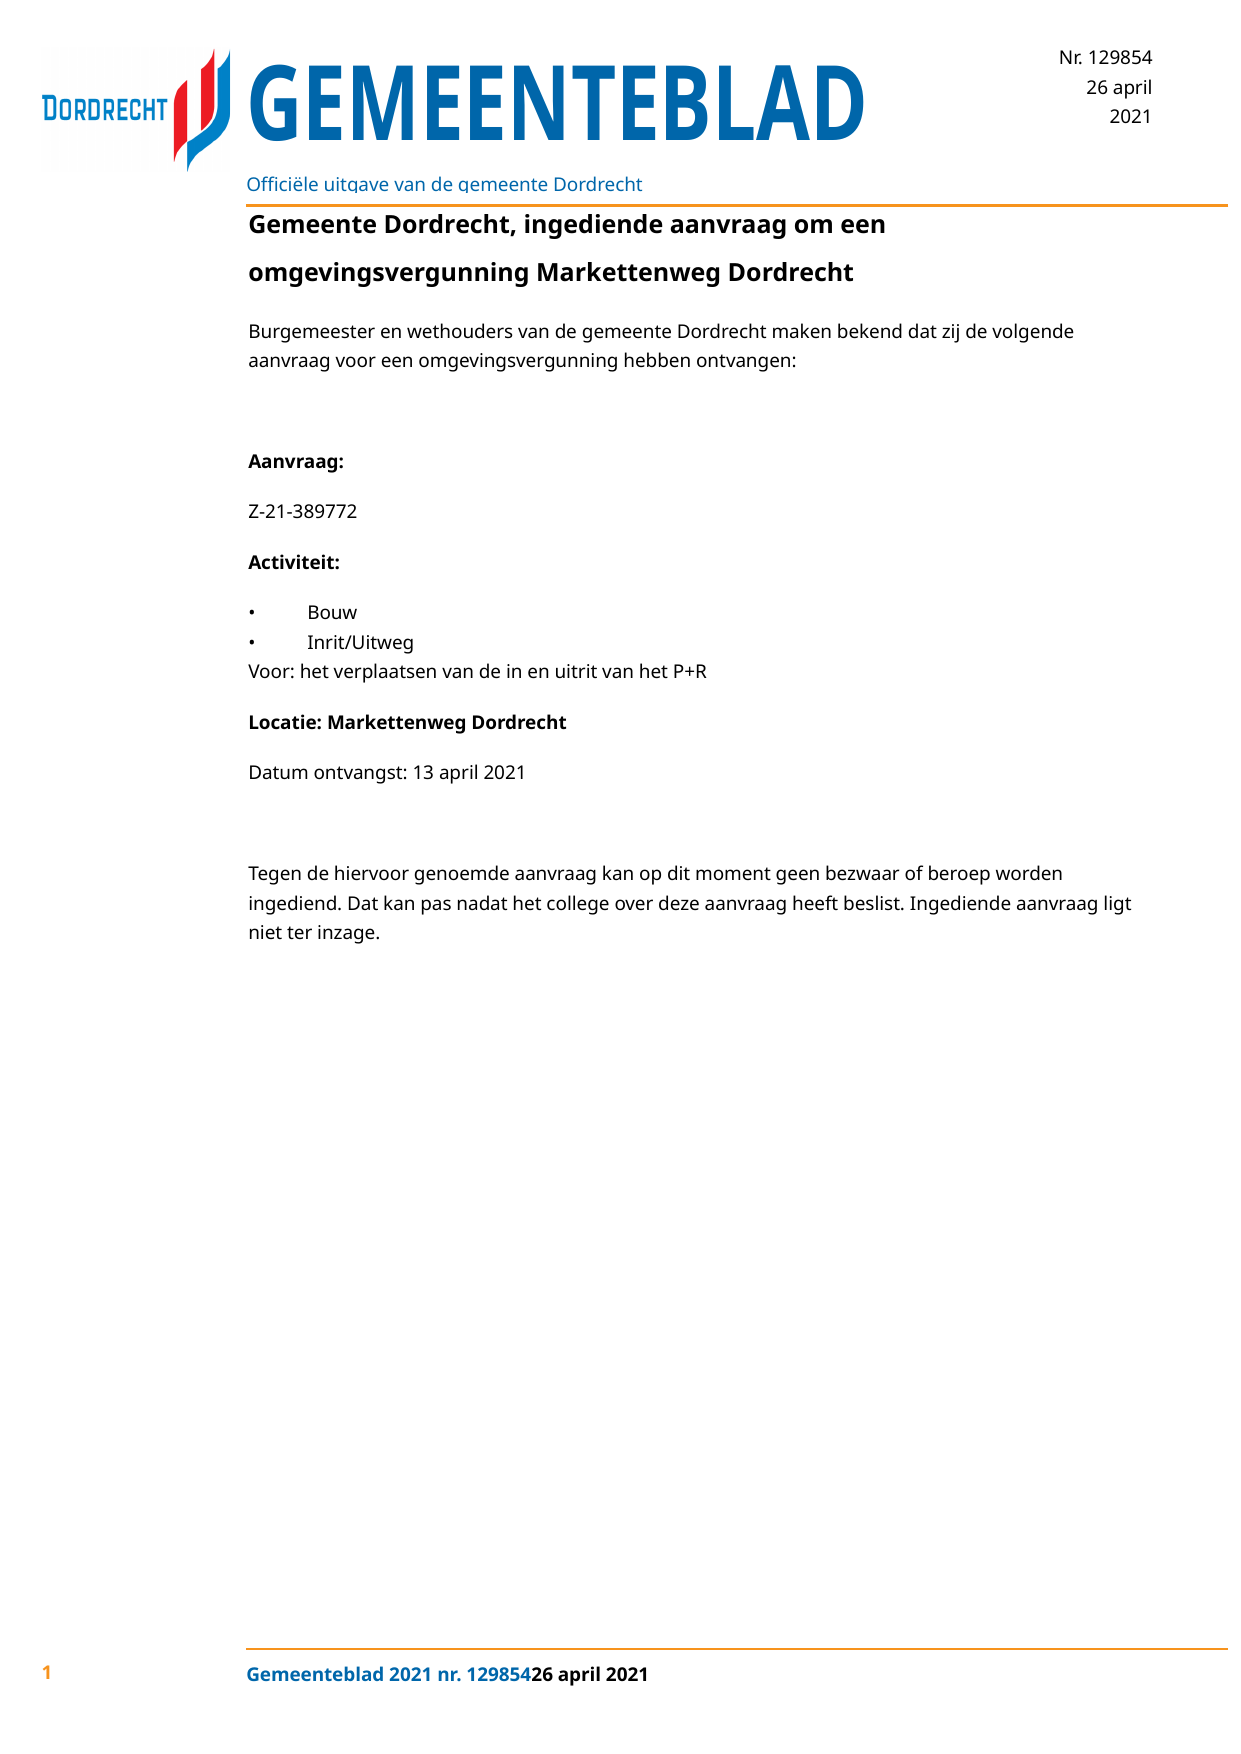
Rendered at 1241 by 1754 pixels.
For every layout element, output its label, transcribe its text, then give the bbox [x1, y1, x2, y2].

text Datum ontvangst: 13 april 2021 [248, 759, 1152, 785]
text Activiteit: [248, 549, 1152, 575]
text Gemeente Dordrecht, ingediende aanvraag om een omgevingsvergunning Markettenweg Dordrecht [248, 207, 1152, 288]
text Aanvraag: [248, 448, 1152, 474]
list Bouw [248, 599, 1152, 625]
picture [41, 47, 231, 172]
text Burgemeester en wethouders van de gemeente Dordrecht maken bekend dat zij de volgende aanvraag voor een omgevingsvergunning hebben ontvangen: [248, 318, 1152, 373]
text Voor: het verplaatsen van de in en uitrit van het P+R [248, 659, 1152, 684]
text Tegen de hiervoor genoemde aanvraag kan op dit moment geen bezwaar of beroep worden ingediend. Dat kan pas nadat het college over deze aanvraag heeft beslist. Ingediende aanvraag ligt niet ter inzage. [248, 860, 1152, 945]
text Z-21-389772 [248, 499, 1152, 524]
text Locatie: Markettenweg Dordrecht [248, 709, 1152, 735]
list Inrit/Uitweg [248, 629, 1152, 655]
